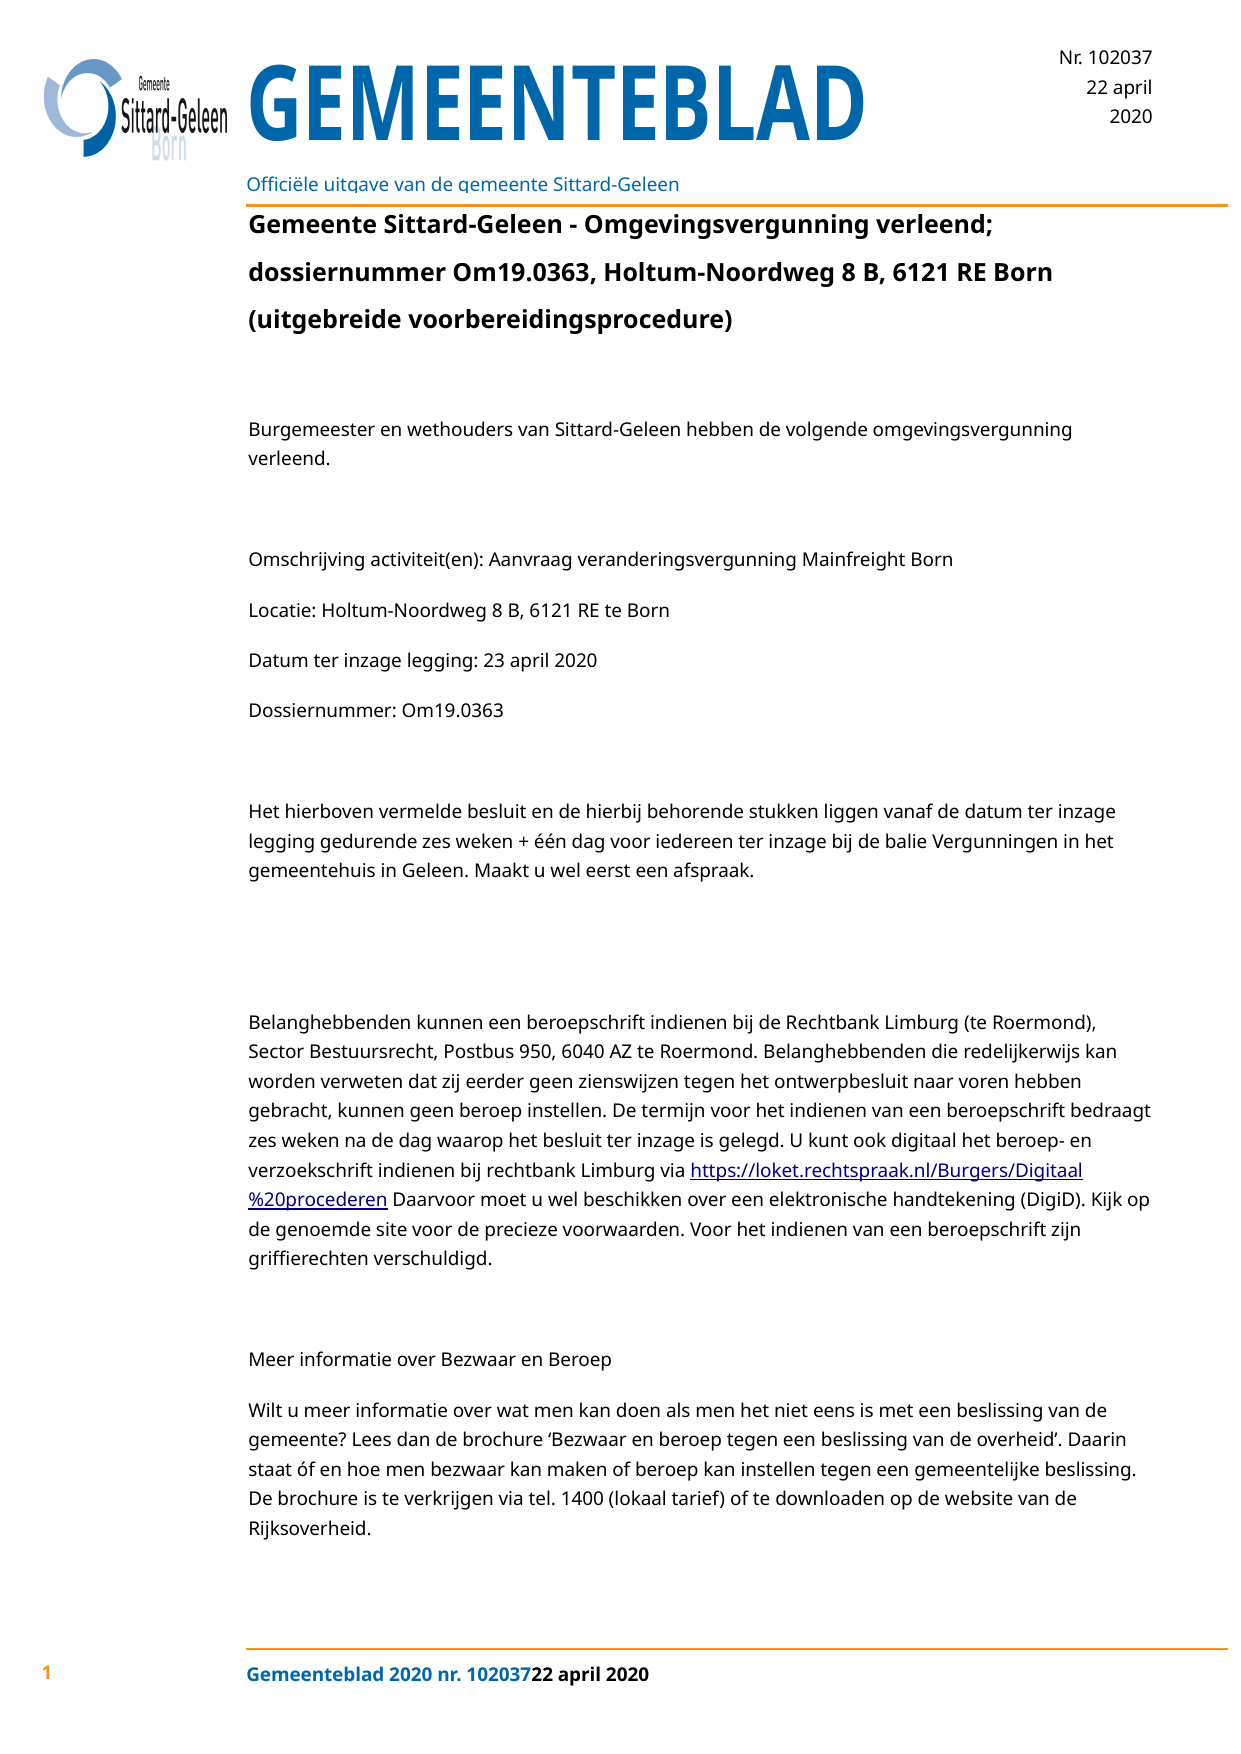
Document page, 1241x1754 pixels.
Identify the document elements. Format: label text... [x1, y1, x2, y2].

text Het hierboven vermelde besluit en de hierbij behorende stukken liggen vanaf de datum ter inzage legging gedurende zes weken + één dag voor iedereen ter inzage bij de balie Vergunningen in het gemeentehuis in Geleen. Maakt u wel eerst een afspraak. [248, 798, 1152, 883]
text Gemeente Sittard-Geleen - Omgevingsvergunning verleend; dossiernummer Om19.0363, Holtum-Noordweg 8 B, 6121 RE Born (uitgebreide voorbereidingsprocedure) [248, 207, 1152, 336]
text Wilt u meer informatie over wat men kan doen als men het niet eens is met een beslissing van de gemeente? Lees dan de brochure ‘Bezwaar en beroep tegen een beslissing van de overheid’. Daarin staat óf en hoe men bezwaar kan maken of beroep kan instellen tegen een gemeentelijke beslissing. De brochure is te verkrijgen via tel. 1400 (lokaal tarief) of te downloaden op de website van de Rijksoverheid. [248, 1397, 1152, 1541]
text Omschrijving activiteit(en): Aanvraag veranderingsvergunning Mainfreight Born [248, 546, 1152, 572]
text Belanghebbenden kunnen een beroepschrift indienen bij de Rechtbank Limburg (te Roermond), Sector Bestuursrecht, Postbus 950, 6040 AZ te Roermond. Belanghebbenden die redelijkerwijs kan worden verweten dat zij eerder geen zienswijzen tegen het ontwerpbesluit naar voren hebben gebracht, kunnen geen beroep instellen. De termijn voor het indienen van een beroepschrift bedraagt zes weken na de dag waarop het besluit ter inzage is gelegd. U kunt ook digitaal het beroep- en verzoekschrift indienen bij rechtbank Limburg via https://loket.rechtspraak.nl/Burgers/Digitaal%20procederen Daarvoor moet u wel beschikken over een elektronische handtekening (DigiD). Kijk op de genoemde site voor de precieze voorwaarden. Voor het indienen van een beroepschrift zijn griffierechten verschuldigd. [248, 1009, 1152, 1271]
text Datum ter inzage legging: 23 april 2020 [248, 647, 1152, 673]
text Meer informatie over Bezwaar en Beroep [248, 1346, 1152, 1372]
text Locatie: Holtum-Noordweg 8 B, 6121 RE te Born [248, 597, 1152, 622]
text Burgemeester en wethouders van Sittard-Geleen hebben de volgende omgevingsvergunning verleend. [248, 416, 1152, 471]
picture [41, 47, 231, 172]
text Dossiernummer: Om19.0363 [248, 698, 1152, 723]
